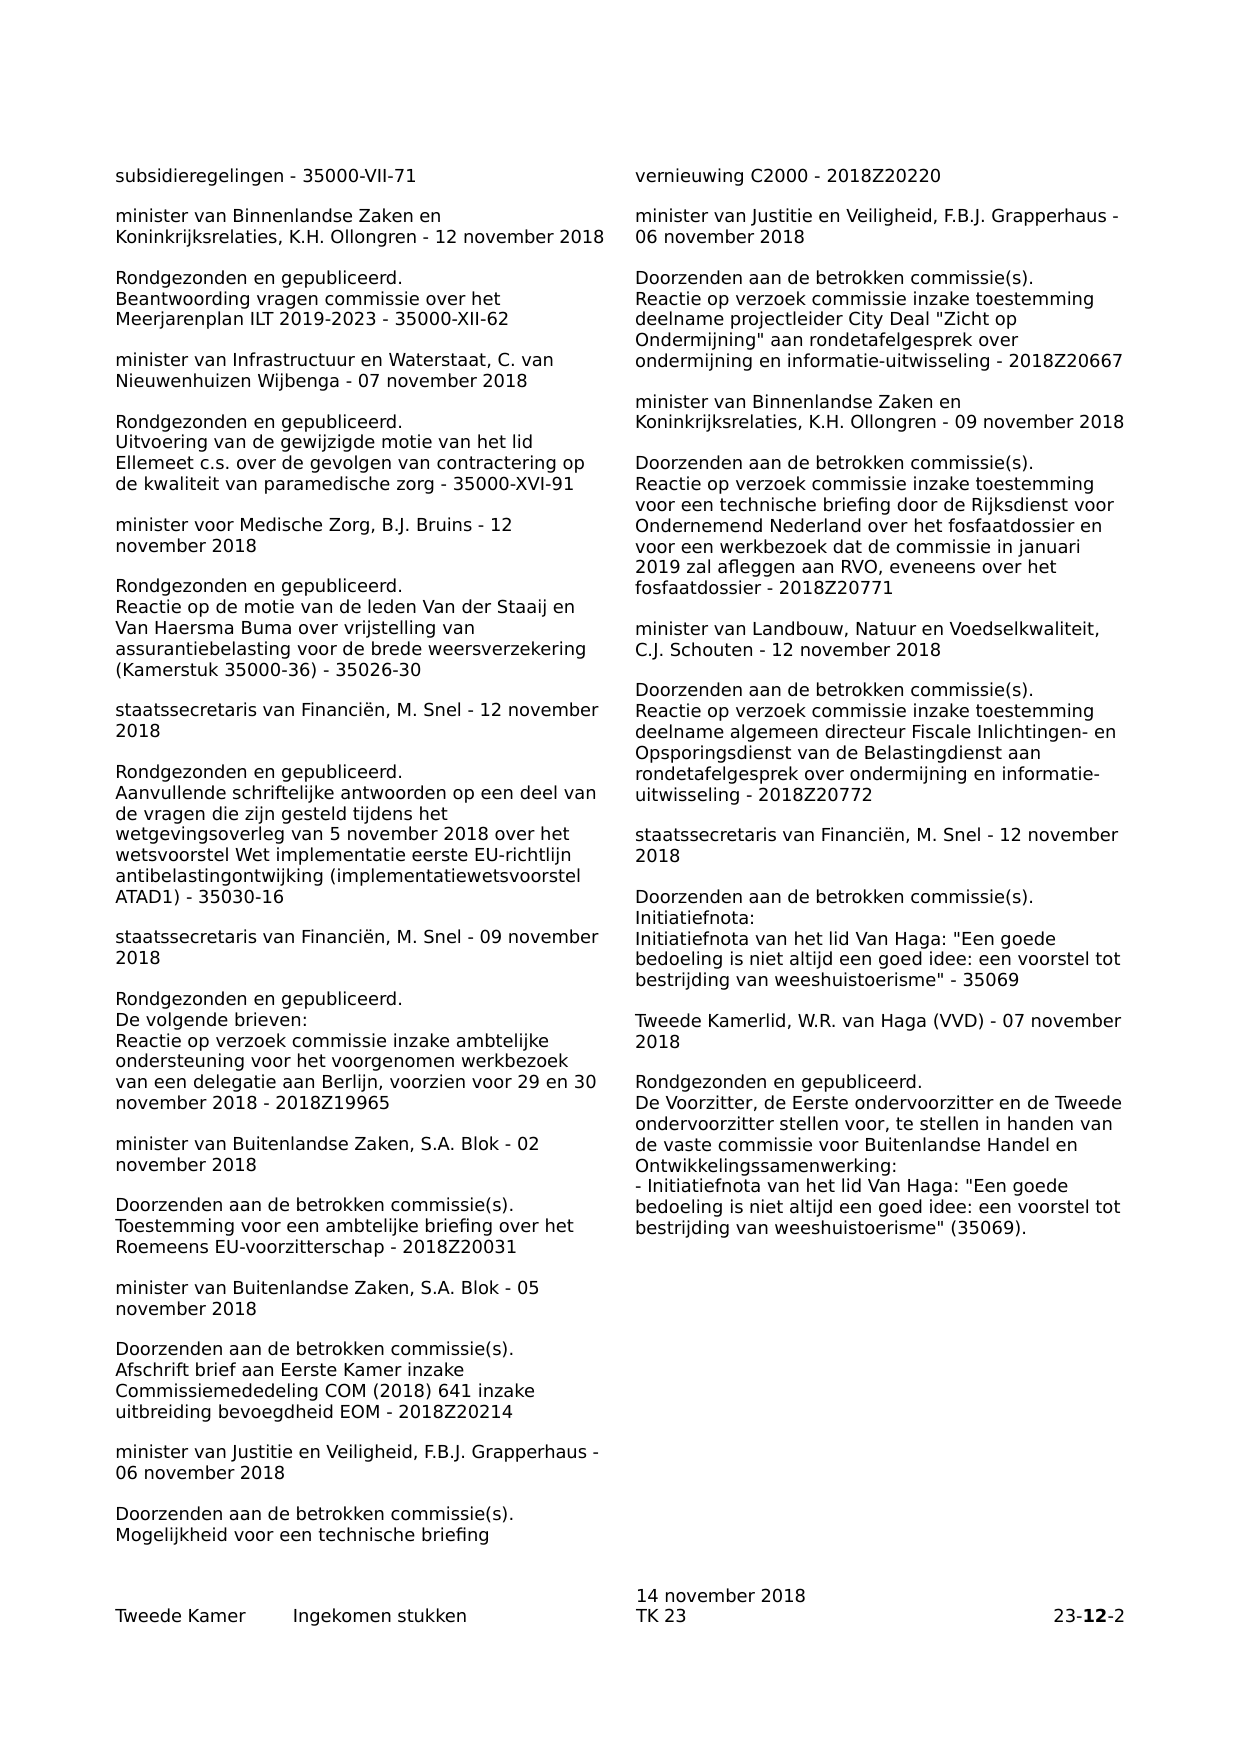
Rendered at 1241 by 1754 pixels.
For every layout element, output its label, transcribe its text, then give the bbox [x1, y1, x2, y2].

text Rondgezonden en gepubliceerd. [635, 1072, 1125, 1093]
text Rondgezonden en gepubliceerd. [115, 762, 605, 782]
text minister van Justitie en Veiligheid, F.B.J. Grapperhaus - 06 november 2018 [115, 1442, 605, 1484]
text Doorzenden aan de betrokken commissie(s). [115, 1504, 605, 1524]
text Reactie op verzoek commissie inzake toestemming deelname projectleider City Deal "Zicht op Ondermijning" aan rondetafelgesprek over ondermijning en informatie-uitwisseling - 2018Z20667 [635, 288, 1125, 372]
text Mogelijkheid voor een technische briefing [115, 1524, 605, 1545]
text Aanvullende schriftelijke antwoorden op een deel van de vragen die zijn gesteld tijdens het wetgevingsoverleg van 5 november 2018 over het wetsvoorstel Wet implementatie eerste EU-richtlijn antibelastingontwijking (implementatiewetsvoorstel ATAD1) - 35030-16 [115, 782, 605, 907]
text Doorzenden aan de betrokken commissie(s). [115, 1195, 605, 1216]
text Beantwoording vragen commissie over het Meerjarenplan ILT 2019-2023 - 35000-XII-62 [115, 288, 605, 330]
text minister van Justitie en Veiligheid, F.B.J. Grapperhaus - 06 november 2018 [635, 206, 1125, 248]
text Reactie op verzoek commissie inzake ambtelijke ondersteuning voor het voorgenomen werkbezoek van een delegatie aan Berlijn, voorzien voor 29 en 30 november 2018 - 2018Z19965 [115, 1030, 605, 1114]
text minister van Binnenlandse Zaken en Koninkrijksrelaties, K.H. Ollongren - 09 november 2018 [635, 392, 1125, 433]
text De volgende brieven: [115, 1009, 605, 1030]
text Doorzenden aan de betrokken commissie(s). [635, 680, 1125, 701]
text minister van Infrastructuur en Waterstaat, C. van Nieuwenhuizen Wijbenga - 07 november 2018 [115, 350, 605, 391]
text Rondgezonden en gepubliceerd. [115, 268, 605, 288]
text Reactie op de motie van de leden Van der Staaij en Van Haersma Buma over vrijstelling van assurantiebelasting voor de brede weersverzekering (Kamerstuk 35000-36) - 35026-30 [115, 597, 605, 680]
text Reactie op verzoek commissie inzake toestemming voor een technische briefing door de Rijksdienst voor Ondernemend Nederland over het fosfaatdossier en voor een werkbezoek dat de commissie in januari 2019 zal afleggen aan RVO, eveneens over het fosfaatdossier - 2018Z20771 [635, 474, 1125, 599]
text vernieuwing C2000 - 2018Z20220 [635, 165, 1125, 186]
text staatssecretaris van Financiën, M. Snel - 12 november 2018 [115, 700, 605, 742]
text Uitvoering van de gewijzigde motie van het lid Ellemeet c.s. over de gevolgen van contractering op de kwaliteit van paramedische zorg - 35000-XVI-91 [115, 432, 605, 495]
text Tweede Kamerlid, W.R. van Haga (VVD) - 07 november 2018 [635, 1011, 1125, 1052]
text staatssecretaris van Financiën, M. Snel - 12 november 2018 [635, 825, 1125, 867]
text Toestemming voor een ambtelijke briefing over het Roemeens EU-voorzitterschap - 2018Z20031 [115, 1216, 605, 1258]
text Rondgezonden en gepubliceerd. [115, 989, 605, 1009]
text Rondgezonden en gepubliceerd. [115, 411, 605, 432]
text - Initiatiefnota van het lid Van Haga: "Een goede bedoeling is niet altijd een goed idee: een voorstel tot bestrijding van weeshuistoerisme" (35069). [635, 1176, 1125, 1239]
text Initiatiefnota van het lid Van Haga: "Een goede bedoeling is niet altijd een goed idee: een voorstel tot bestrijding van weeshuistoerisme" - 35069 [635, 928, 1125, 991]
text Doorzenden aan de betrokken commissie(s). [635, 453, 1125, 474]
text Doorzenden aan de betrokken commissie(s). [635, 268, 1125, 288]
text minister van Buitenlandse Zaken, S.A. Blok - 05 november 2018 [115, 1278, 605, 1319]
text Rondgezonden en gepubliceerd. [115, 576, 605, 597]
text De Voorzitter, de Eerste ondervoorzitter en de Tweede ondervoorzitter stellen voor, te stellen in handen van de vaste commissie voor Buitenlandse Handel en Ontwikkelingssamenwerking: [635, 1093, 1125, 1176]
text Reactie op verzoek commissie inzake toestemming deelname algemeen directeur Fiscale Inlichtingen- en Opsporingsdienst van de Belastingdienst aan rondetafelgesprek over ondermijning en informatie-uitwisseling - 2018Z20772 [635, 701, 1125, 805]
text Doorzenden aan de betrokken commissie(s). [635, 887, 1125, 907]
text Doorzenden aan de betrokken commissie(s). [115, 1339, 605, 1360]
text minister voor Medische Zorg, B.J. Bruins - 12 november 2018 [115, 515, 605, 556]
text subsidieregelingen - 35000-VII-71 [115, 165, 605, 186]
text Afschrift brief aan Eerste Kamer inzake Commissiemededeling COM (2018) 641 inzake uitbreiding bevoegdheid EOM - 2018Z20214 [115, 1360, 605, 1422]
text minister van Buitenlandse Zaken, S.A. Blok - 02 november 2018 [115, 1134, 605, 1175]
text staatssecretaris van Financiën, M. Snel - 09 november 2018 [115, 927, 605, 969]
text minister van Binnenlandse Zaken en Koninkrijksrelaties, K.H. Ollongren - 12 november 2018 [115, 206, 605, 248]
text minister van Landbouw, Natuur en Voedselkwaliteit, C.J. Schouten - 12 november 2018 [635, 619, 1125, 660]
text Initiatiefnota: [635, 907, 1125, 928]
